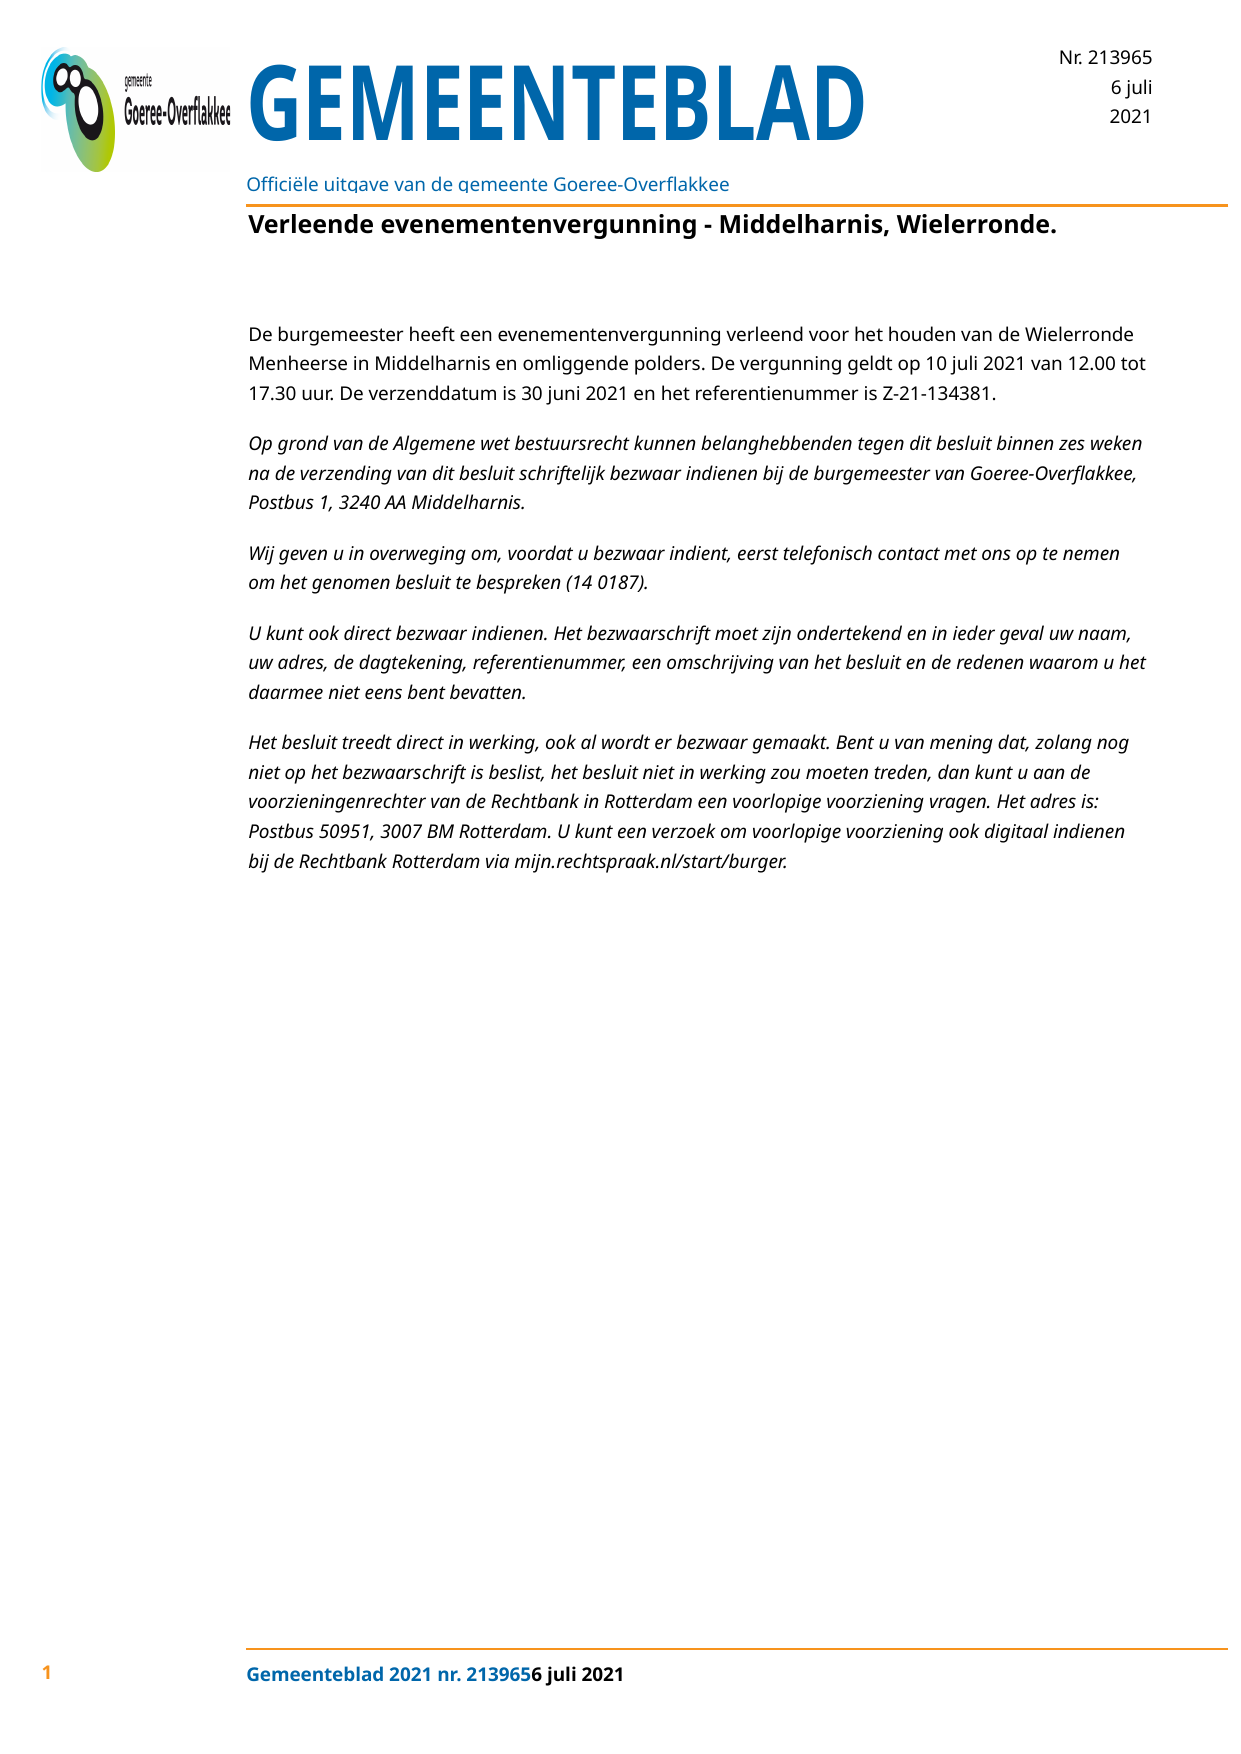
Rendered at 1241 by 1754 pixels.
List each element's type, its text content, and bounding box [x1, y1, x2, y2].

picture [41, 47, 231, 172]
text De burgemeester heeft een evenementenvergunning verleend voor het houden van de Wielerronde Menheerse in Middelharnis en omliggende polders. De vergunning geldt op 10 juli 2021 van 12.00 tot 17.30 uur. De verzenddatum is 30 juni 2021 en het referentienummer is Z-21-134381. [248, 321, 1152, 406]
text U kunt ook direct bezwaar indienen. Het bezwaarschrift moet zijn ondertekend en in ieder geval uw naam, uw adres, de dagtekening, referentienummer, een omschrijving van het besluit en de redenen waarom u het daarmee niet eens bent bevatten. [248, 620, 1152, 705]
text Op grond van de Algemene wet bestuursrecht kunnen belanghebbenden tegen dit besluit binnen zes weken na de verzending van dit besluit schriftelijk bezwaar indienen bij de burgemeester van Goeree-Overflakkee, Postbus 1, 3240 AA Middelharnis. [248, 430, 1152, 515]
text Het besluit treedt direct in werking, ook al wordt er bezwaar gemaakt. Bent u van mening dat, zolang nog niet op het bezwaarschrift is beslist, het besluit niet in werking zou moeten treden, dan kunt u aan de voorzieningenrechter van de Rechtbank in Rotterdam een voorlopige voorziening vragen. Het adres is: Postbus 50951, 3007 BM Rotterdam. U kunt een verzoek om voorlopige voorziening ook digitaal indienen bij de Rechtbank Rotterdam via mijn.rechtspraak.nl/start/burger. [248, 729, 1152, 873]
text Wij geven u in overweging om, voordat u bezwaar indient, eerst telefonisch contact met ons op te nemen om het genomen besluit te bespreken (14 0187). [248, 540, 1152, 595]
text Verleende evenementenvergunning - Middelharnis, Wielerronde. [248, 207, 1152, 241]
